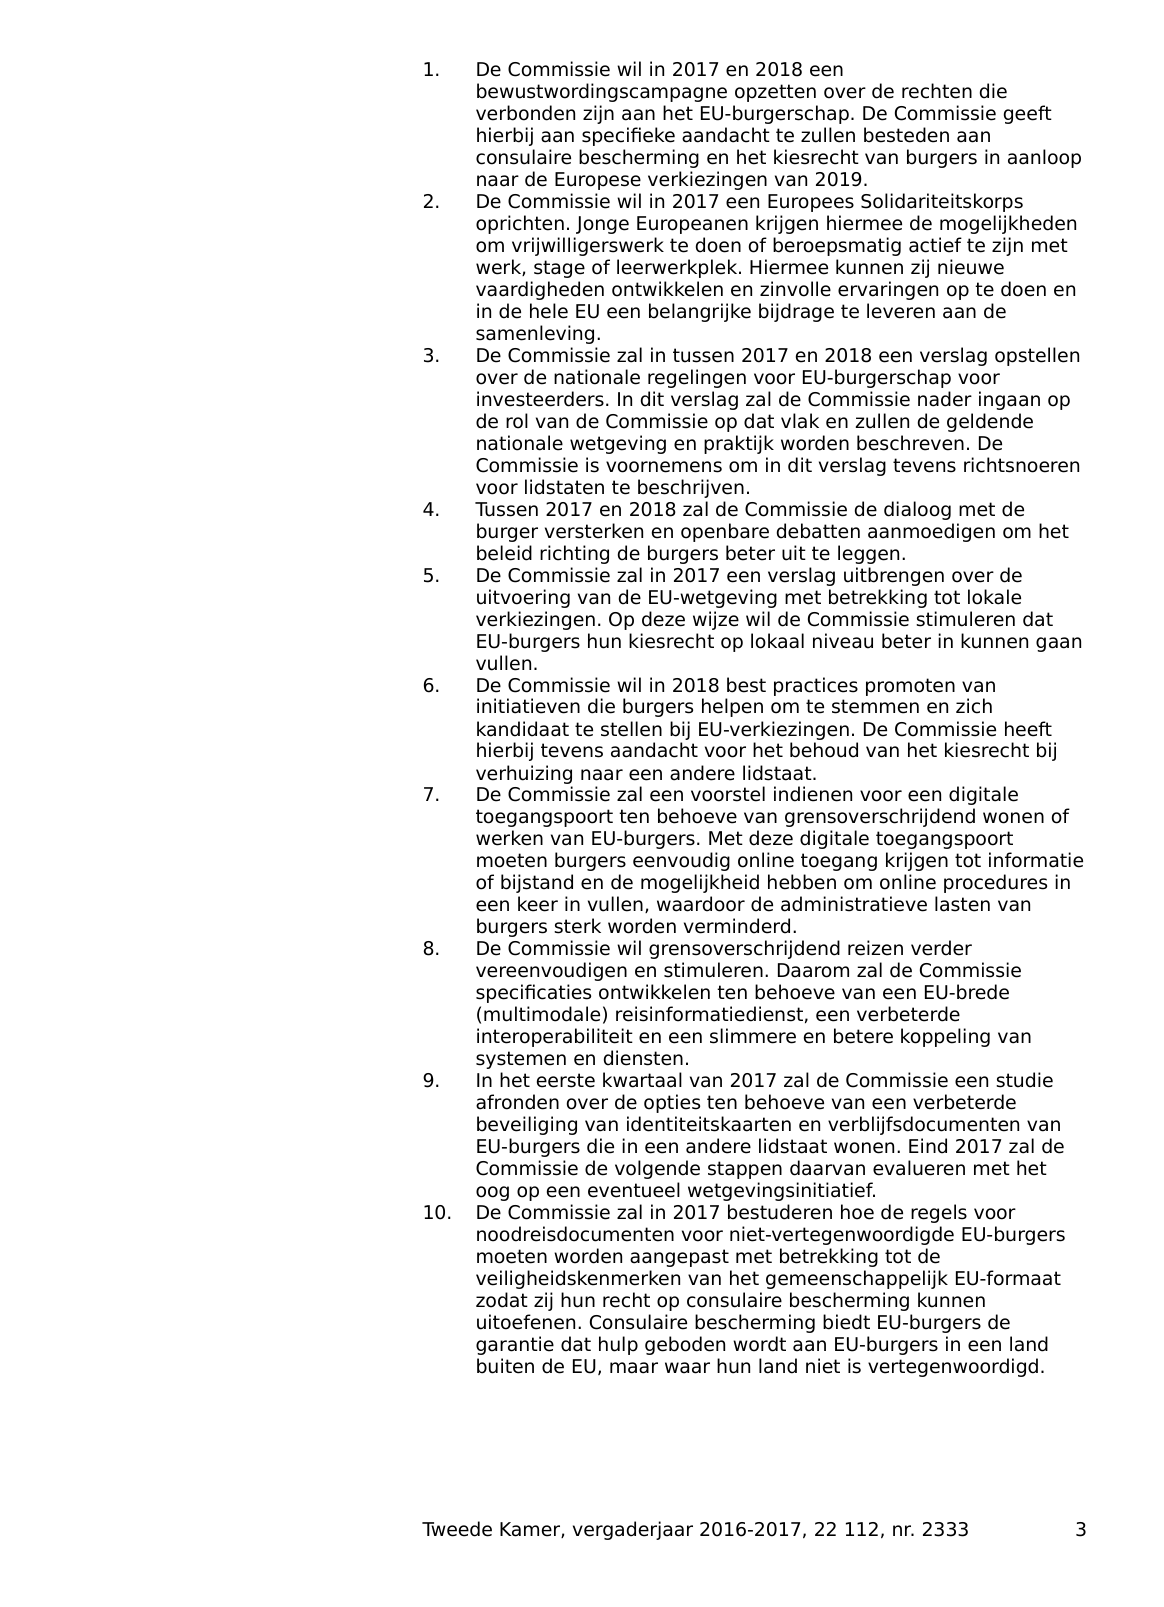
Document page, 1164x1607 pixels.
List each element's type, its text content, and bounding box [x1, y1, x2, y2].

text 3. De Commissie zal in tussen 2017 en 2018 een verslag opstellen over de nationale regelingen voor EU-burgerschap voor investeerders. In dit verslag zal de Commissie nader ingaan op de rol van de Commissie op dat vlak en zullen de geldende nationale wetgeving en praktijk worden beschreven. De Commissie is voornemens om in dit verslag tevens richtsnoeren voor lidstaten te beschrijven. [422, 345, 1087, 499]
text 6. De Commissie wil in 2018 best practices promoten van initiatieven die burgers helpen om te stemmen en zich kandidaat te stellen bij EU-verkiezingen. De Commissie heeft hierbij tevens aandacht voor het behoud van het kiesrecht bij verhuizing naar een andere lidstaat. [422, 674, 1087, 784]
text 7. De Commissie zal een voorstel indienen voor een digitale toegangspoort ten behoeve van grensoverschrijdend wonen of werken van EU-burgers. Met deze digitale toegangspoort moeten burgers eenvoudig online toegang krijgen tot informatie of bijstand en de mogelijkheid hebben om online procedures in een keer in vullen, waardoor de administratieve lasten van burgers sterk worden verminderd. [422, 784, 1087, 938]
text 5. De Commissie zal in 2017 een verslag uitbrengen over de uitvoering van de EU-wetgeving met betrekking tot lokale verkiezingen. Op deze wijze wil de Commissie stimuleren dat EU-burgers hun kiesrecht op lokaal niveau beter in kunnen gaan vullen. [422, 564, 1087, 674]
text 9. In het eerste kwartaal van 2017 zal de Commissie een studie afronden over de opties ten behoeve van een verbeterde beveiliging van identiteitskaarten en verblijfsdocumenten van EU-burgers die in een andere lidstaat wonen. Eind 2017 zal de Commissie de volgende stappen daarvan evalueren met het oog op een eventueel wetgevingsinitiatief. [422, 1070, 1087, 1202]
text 4. Tussen 2017 en 2018 zal de Commissie de dialoog met de burger versterken en openbare debatten aanmoedigen om het beleid richting de burgers beter uit te leggen. [422, 499, 1087, 564]
text 2. De Commissie wil in 2017 een Europees Solidariteitskorps oprichten. Jonge Europeanen krijgen hiermee de mogelijkheden om vrijwilligerswerk te doen of beroepsmatig actief te zijn met werk, stage of leerwerkplek. Hiermee kunnen zij nieuwe vaardigheden ontwikkelen en zinvolle ervaringen op te doen en in de hele EU een belangrijke bijdrage te leveren aan de samenleving. [422, 191, 1087, 345]
text 1. De Commissie wil in 2017 en 2018 een bewustwordingscampagne opzetten over de rechten die verbonden zijn aan het EU-burgerschap. De Commissie geeft hierbij aan specifieke aandacht te zullen besteden aan consulaire bescherming en het kiesrecht van burgers in aanloop naar de Europese verkiezingen van 2019. [422, 59, 1087, 191]
text 8. De Commissie wil grensoverschrijdend reizen verder vereenvoudigen en stimuleren. Daarom zal de Commissie specificaties ontwikkelen ten behoeve van een EU-brede (multimodale) reisinformatiedienst, een verbeterde interoperabiliteit en een slimmere en betere koppeling van systemen en diensten. [422, 938, 1087, 1070]
text 10. De Commissie zal in 2017 bestuderen hoe de regels voor noodreisdocumenten voor niet-vertegenwoordigde EU-burgers moeten worden aangepast met betrekking tot de veiligheidskenmerken van het gemeenschappelijk EU-formaat zodat zij hun recht op consulaire bescherming kunnen uitoefenen. Consulaire bescherming biedt EU-burgers de garantie dat hulp geboden wordt aan EU-burgers in een land buiten de EU, maar waar hun land niet is vertegenwoordigd. [422, 1202, 1087, 1378]
